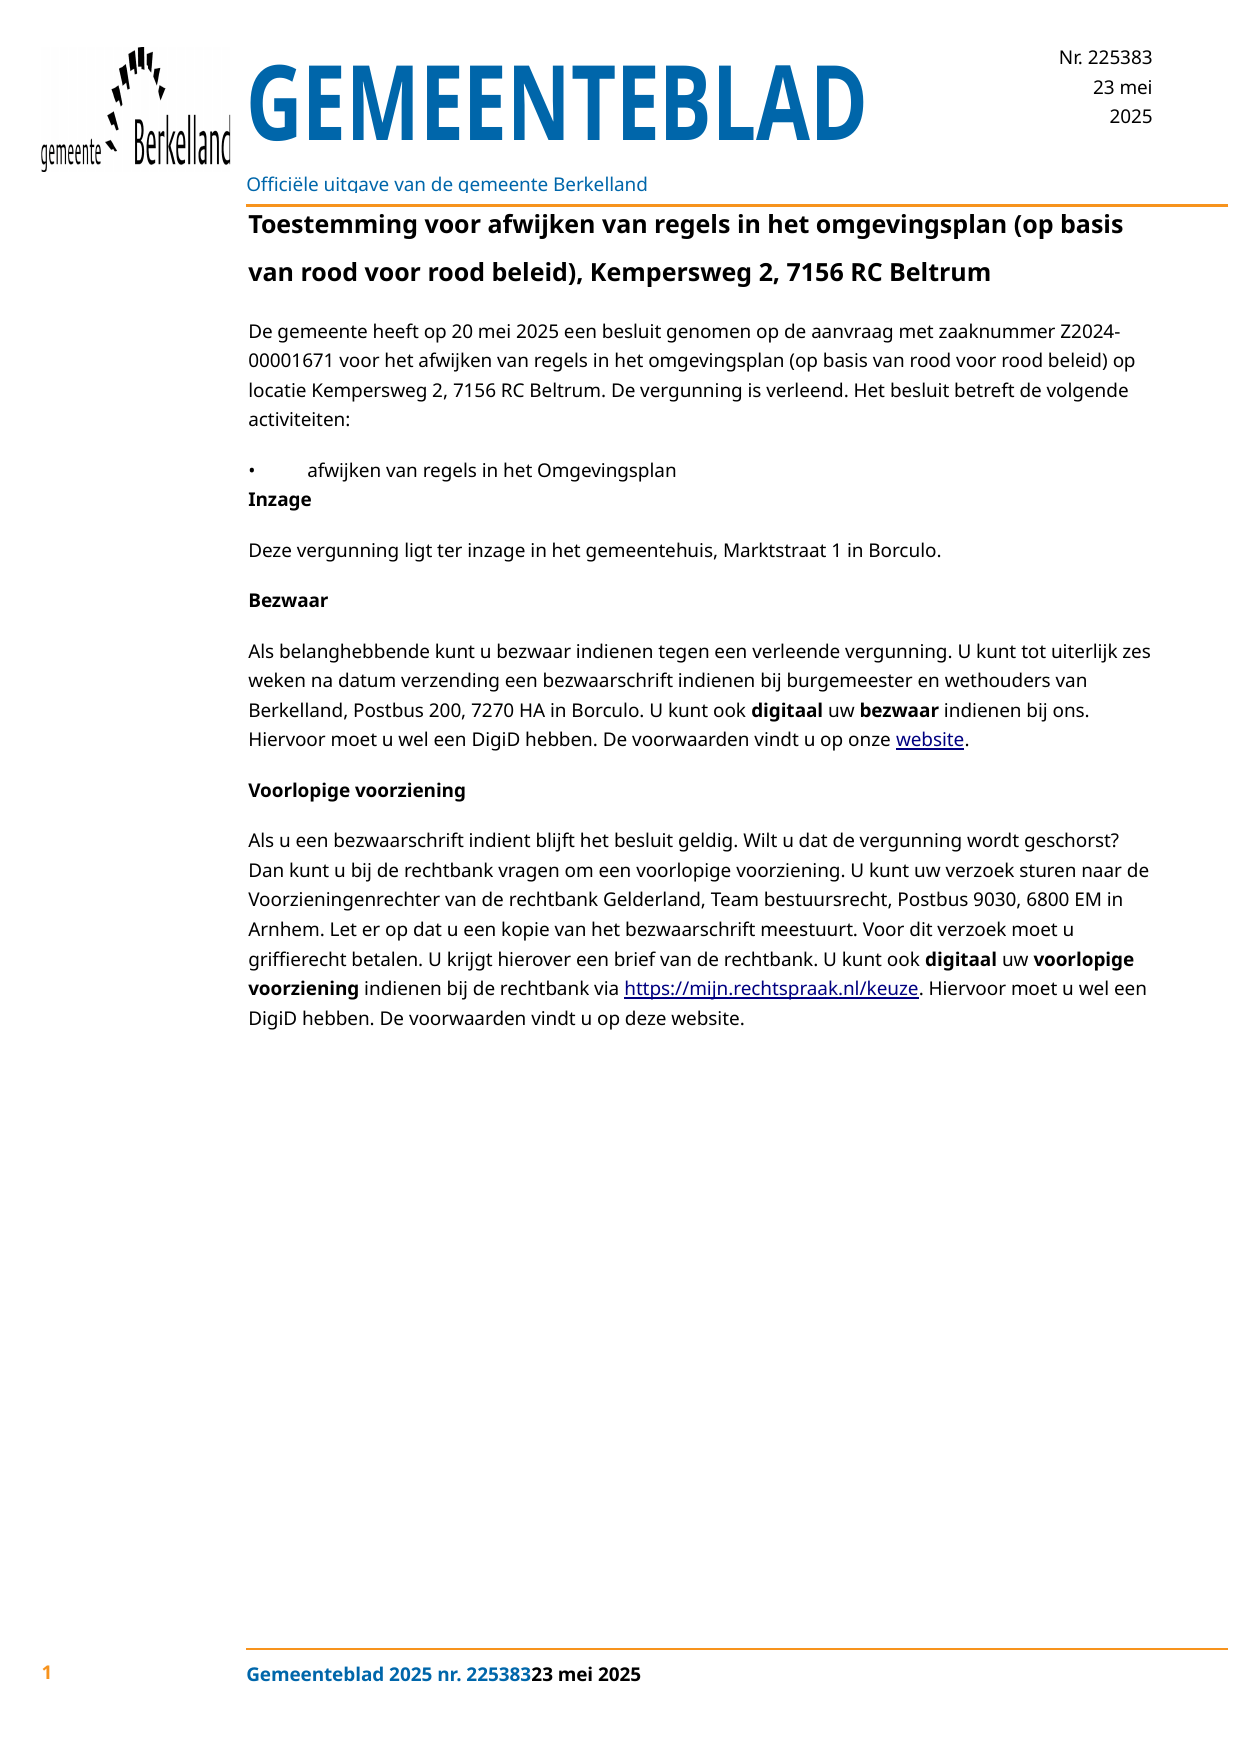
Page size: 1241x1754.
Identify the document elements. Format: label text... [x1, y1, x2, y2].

text Voorlopige voorziening [248, 777, 1152, 803]
text Toestemming voor afwijken van regels in het omgevingsplan (op basis van rood voor rood beleid), Kempersweg 2, 7156 RC Beltrum [248, 207, 1152, 288]
list afwijken van regels in het Omgevingsplan [248, 457, 1152, 483]
text Als u een bezwaarschrift indient blijft het besluit geldig. Wilt u dat de vergunning wordt geschorst? Dan kunt u bij de rechtbank vragen om een voorlopige voorziening. U kunt uw verzoek sturen naar de Voorzieningenrechter van de rechtbank Gelderland, Team bestuursrecht, Postbus 9030, 6800 EM in Arnhem. Let er op dat u een kopie van het bezwaarschrift meestuurt. Voor dit verzoek moet u griffierecht betalen. U krijgt hierover een brief van de rechtbank. U kunt ook digitaal uw voorlopige voorziening indienen bij de rechtbank via https://mijn.rechtspraak.nl/keuze. Hiervoor moet u wel een DigiD hebben. De voorwaarden vindt u op deze website. [248, 827, 1152, 1031]
text Deze vergunning ligt ter inzage in het gemeentehuis, Marktstraat 1 in Borculo. [248, 537, 1152, 563]
text Bezwaar [248, 587, 1152, 613]
text Inzage [248, 487, 1152, 512]
picture [41, 47, 231, 172]
text Als belanghebbende kunt u bezwaar indienen tegen een verleende vergunning. U kunt tot uiterlijk zes weken na datum verzending een bezwaarschrift indienen bij burgemeester en wethouders van Berkelland, Postbus 200, 7270 HA in Borculo. U kunt ook digitaal uw bezwaar indienen bij ons. Hiervoor moet u wel een DigiD hebben. De voorwaarden vindt u op onze website. [248, 638, 1152, 752]
text De gemeente heeft op 20 mei 2025 een besluit genomen op de aanvraag met zaaknummer Z2024-00001671 voor het afwijken van regels in het omgevingsplan (op basis van rood voor rood beleid) op locatie Kempersweg 2, 7156 RC Beltrum. De vergunning is verleend. Het besluit betreft de volgende activiteiten: [248, 318, 1152, 432]
